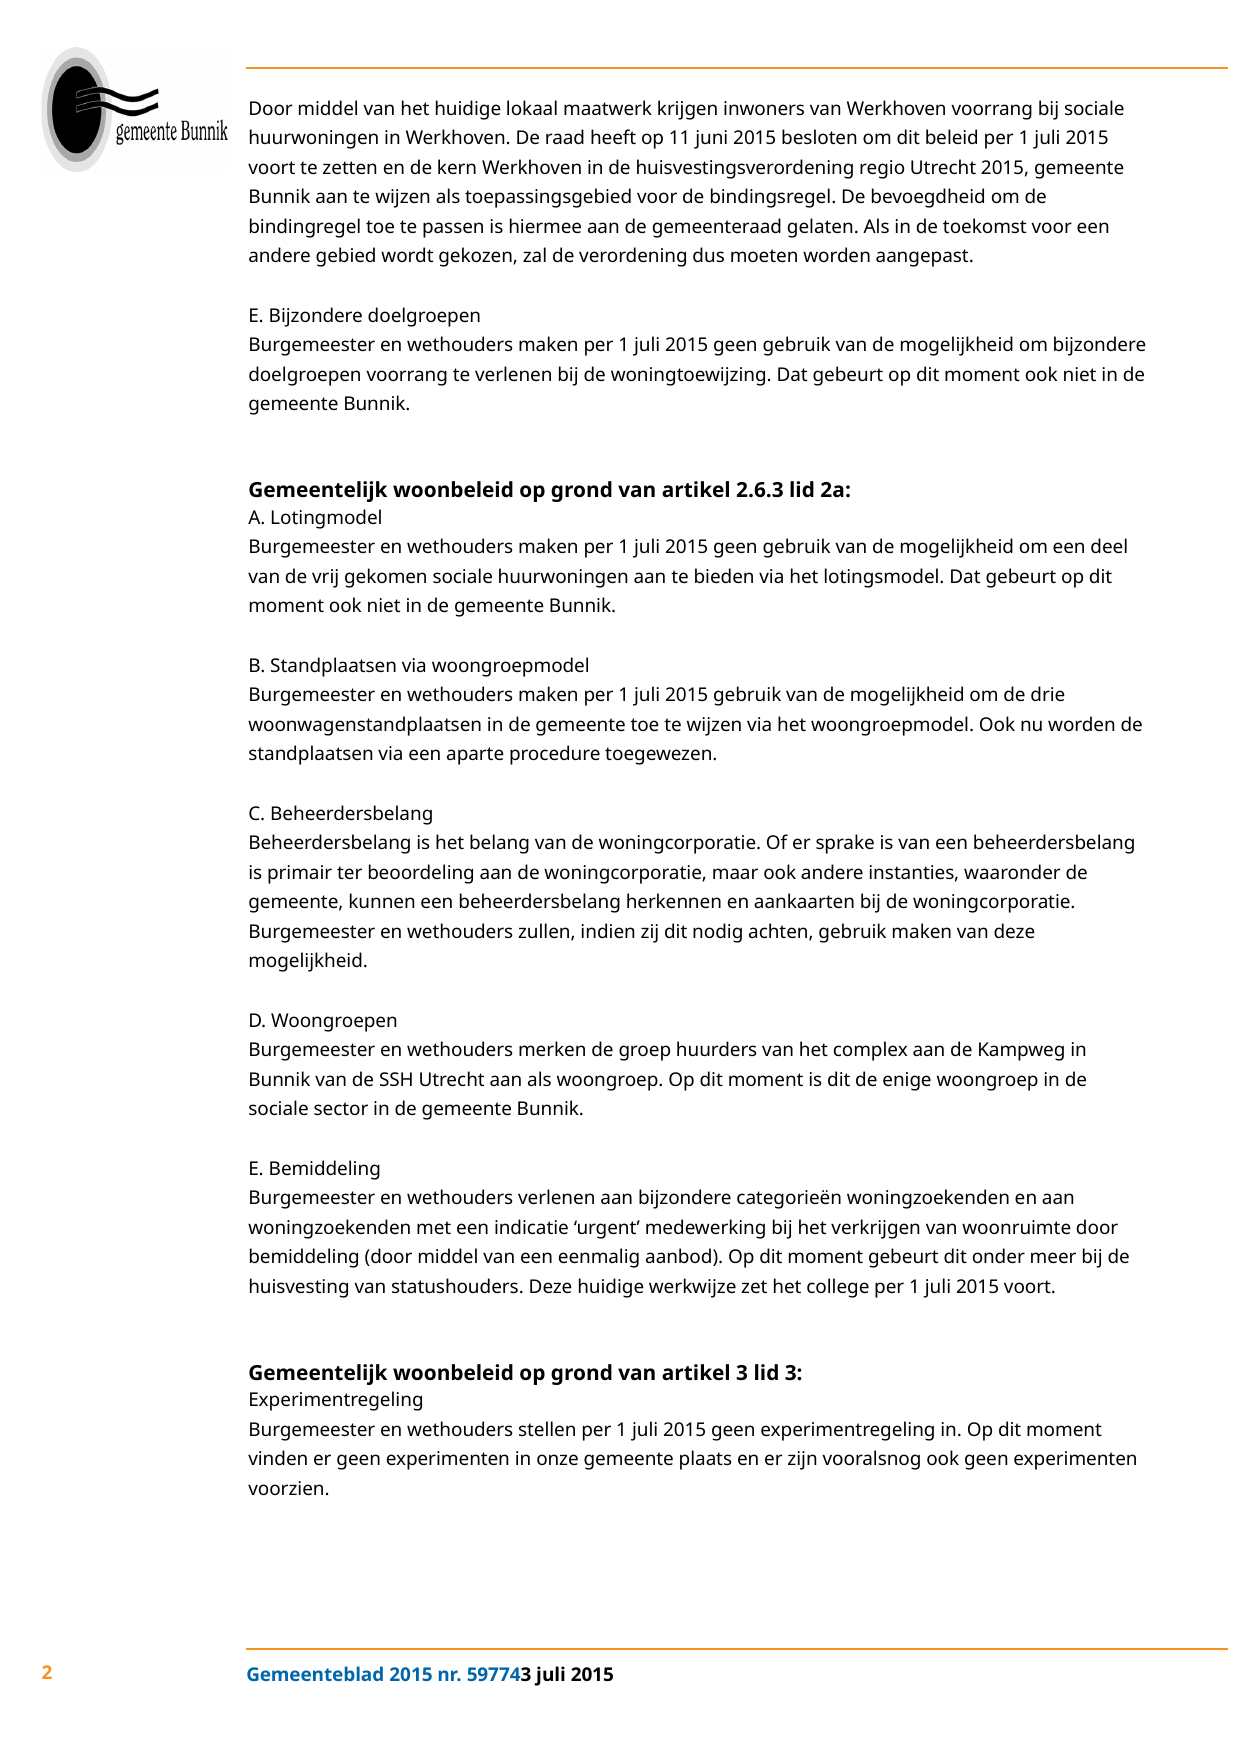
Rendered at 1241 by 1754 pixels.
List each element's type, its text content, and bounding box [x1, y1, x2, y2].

text Burgemeester en wethouders stellen per 1 juli 2015 geen experimentregeling in. Op dit moment vinden er geen experimenten in onze gemeente plaats en er zijn vooralsnog ook geen experimenten voorzien. [248, 1416, 1152, 1501]
text Gemeentelijk woonbeleid op grond van artikel 2.6.3 lid 2a: [248, 476, 1152, 504]
text Burgemeester en wethouders maken per 1 juli 2015 geen gebruik van de mogelijkheid om bijzondere doelgroepen voorrang te verlenen bij de woningtoewijzing. Dat gebeurt op dit moment ook niet in de gemeente Bunnik. [248, 331, 1152, 416]
text Door middel van het huidige lokaal maatwerk krijgen inwoners van Werkhoven voorrang bij sociale huurwoningen in Werkhoven. De raad heeft op 11 juni 2015 besloten om dit beleid per 1 juli 2015 voort te zetten en de kern Werkhoven in de huisvestingsverordening regio Utrecht 2015, gemeente Bunnik aan te wijzen als toepassingsgebied voor de bindingsregel. De bevoegdheid om de bindingregel toe te passen is hiermee aan de gemeenteraad gelaten. Als in de toekomst voor een andere gebied wordt gekozen, zal de verordening dus moeten worden aangepast. [248, 95, 1152, 268]
text Gemeentelijk woonbeleid op grond van artikel 3 lid 3: [248, 1358, 1152, 1386]
text A. Lotingmodel [248, 504, 1152, 530]
text Burgemeester en wethouders merken de groep huurders van het complex aan de Kampweg in Bunnik van de SSH Utrecht aan als woongroep. Op dit moment is dit de enige woongroep in de sociale sector in de gemeente Bunnik. [248, 1036, 1152, 1121]
text Experimentregeling [248, 1386, 1152, 1412]
text C. Beheerdersbelang [248, 800, 1152, 826]
picture [41, 47, 231, 172]
text Beheerdersbelang is het belang van de woningcorporatie. Of er sprake is van een beheerdersbelang is primair ter beoordeling aan de woningcorporatie, maar ook andere instanties, waaronder de gemeente, kunnen een beheerdersbelang herkennen en aankaarten bij de woningcorporatie. Burgemeester en wethouders zullen, indien zij dit nodig achten, gebruik maken van deze mogelijkheid. [248, 829, 1152, 973]
text Burgemeester en wethouders maken per 1 juli 2015 geen gebruik van de mogelijkheid om een deel van de vrij gekomen sociale huurwoningen aan te bieden via het lotingsmodel. Dat gebeurt op dit moment ook niet in de gemeente Bunnik. [248, 533, 1152, 618]
text B. Standplaatsen via woongroepmodel [248, 652, 1152, 678]
text D. Woongroepen [248, 1007, 1152, 1033]
text E. Bijzondere doelgroepen [248, 302, 1152, 328]
text Burgemeester en wethouders maken per 1 juli 2015 gebruik van de mogelijkheid om de drie woonwagenstandplaatsen in de gemeente toe te wijzen via het woongroepmodel. Ook nu worden de standplaatsen via een aparte procedure toegewezen. [248, 681, 1152, 766]
text Burgemeester en wethouders verlenen aan bijzondere categorieën woningzoekenden en aan woningzoekenden met een indicatie ‘urgent’ medewerking bij het verkrijgen van woonruimte door bemiddeling (door middel van een eenmalig aanbod). Op dit moment gebeurt dit onder meer bij de huisvesting van statushouders. Deze huidige werkwijze zet het college per 1 juli 2015 voort. [248, 1184, 1152, 1299]
text E. Bemiddeling [248, 1155, 1152, 1181]
